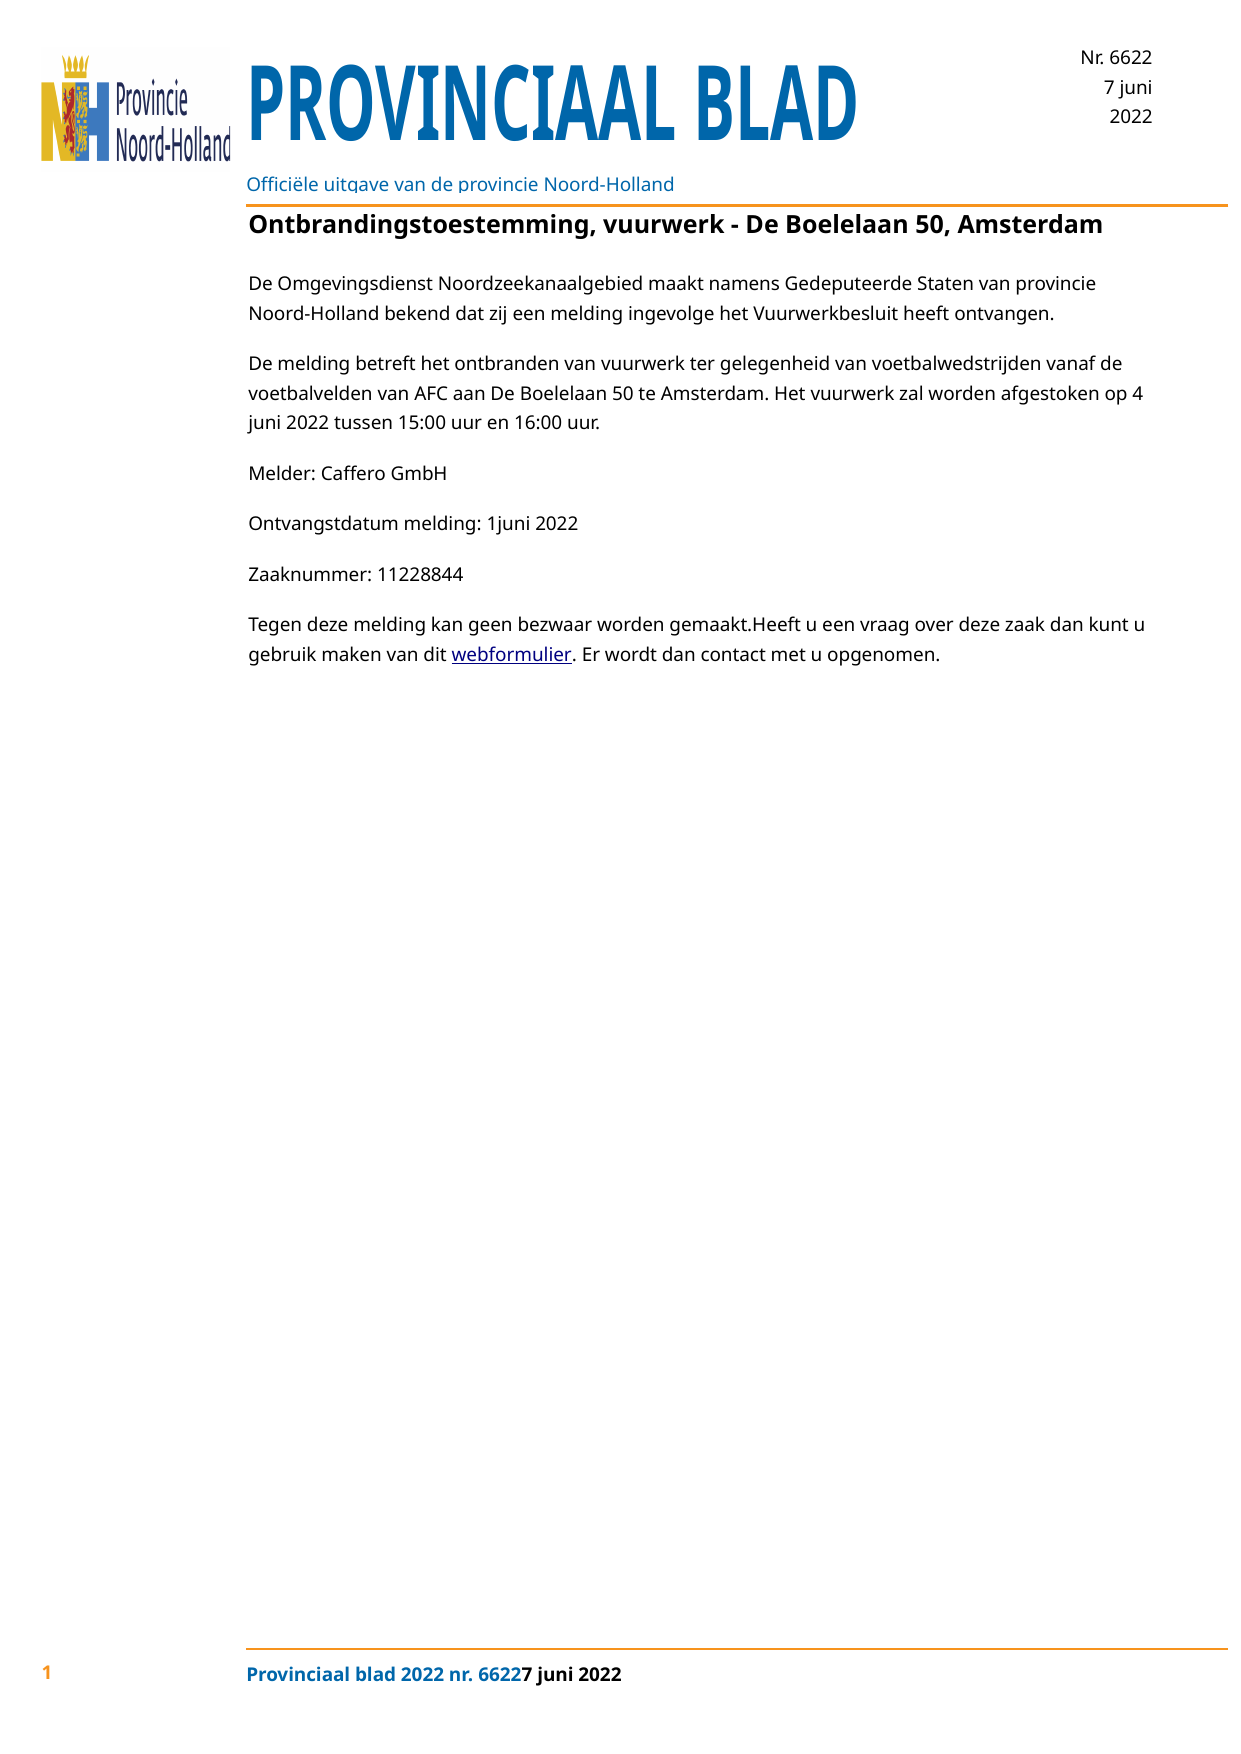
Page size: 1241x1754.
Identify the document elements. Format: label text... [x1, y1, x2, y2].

text Melder: Caffero GmbH [248, 460, 1152, 486]
text Ontbrandingstoestemming, vuurwerk - De Boelelaan 50, Amsterdam [248, 207, 1152, 241]
text Tegen deze melding kan geen bezwaar worden gemaakt.Heeft u een vraag over deze zaak dan kunt u gebruik maken van dit webformulier. Er wordt dan contact met u opgenomen. [248, 611, 1152, 666]
text Ontvangstdatum melding: 1juni 2022 [248, 510, 1152, 536]
text Zaaknummer: 11228844 [248, 561, 1152, 586]
picture [41, 47, 231, 172]
text De melding betreft het ontbranden van vuurwerk ter gelegenheid van voetbalwedstrijden vanaf de voetbalvelden van AFC aan De Boelelaan 50 te Amsterdam. Het vuurwerk zal worden afgestoken op 4 juni 2022 tussen 15:00 uur en 16:00 uur. [248, 350, 1152, 435]
text De Omgevingsdienst Noordzeekanaalgebied maakt namens Gedeputeerde Staten van provincie Noord-Holland bekend dat zij een melding ingevolge het Vuurwerkbesluit heeft ontvangen. [248, 270, 1152, 326]
